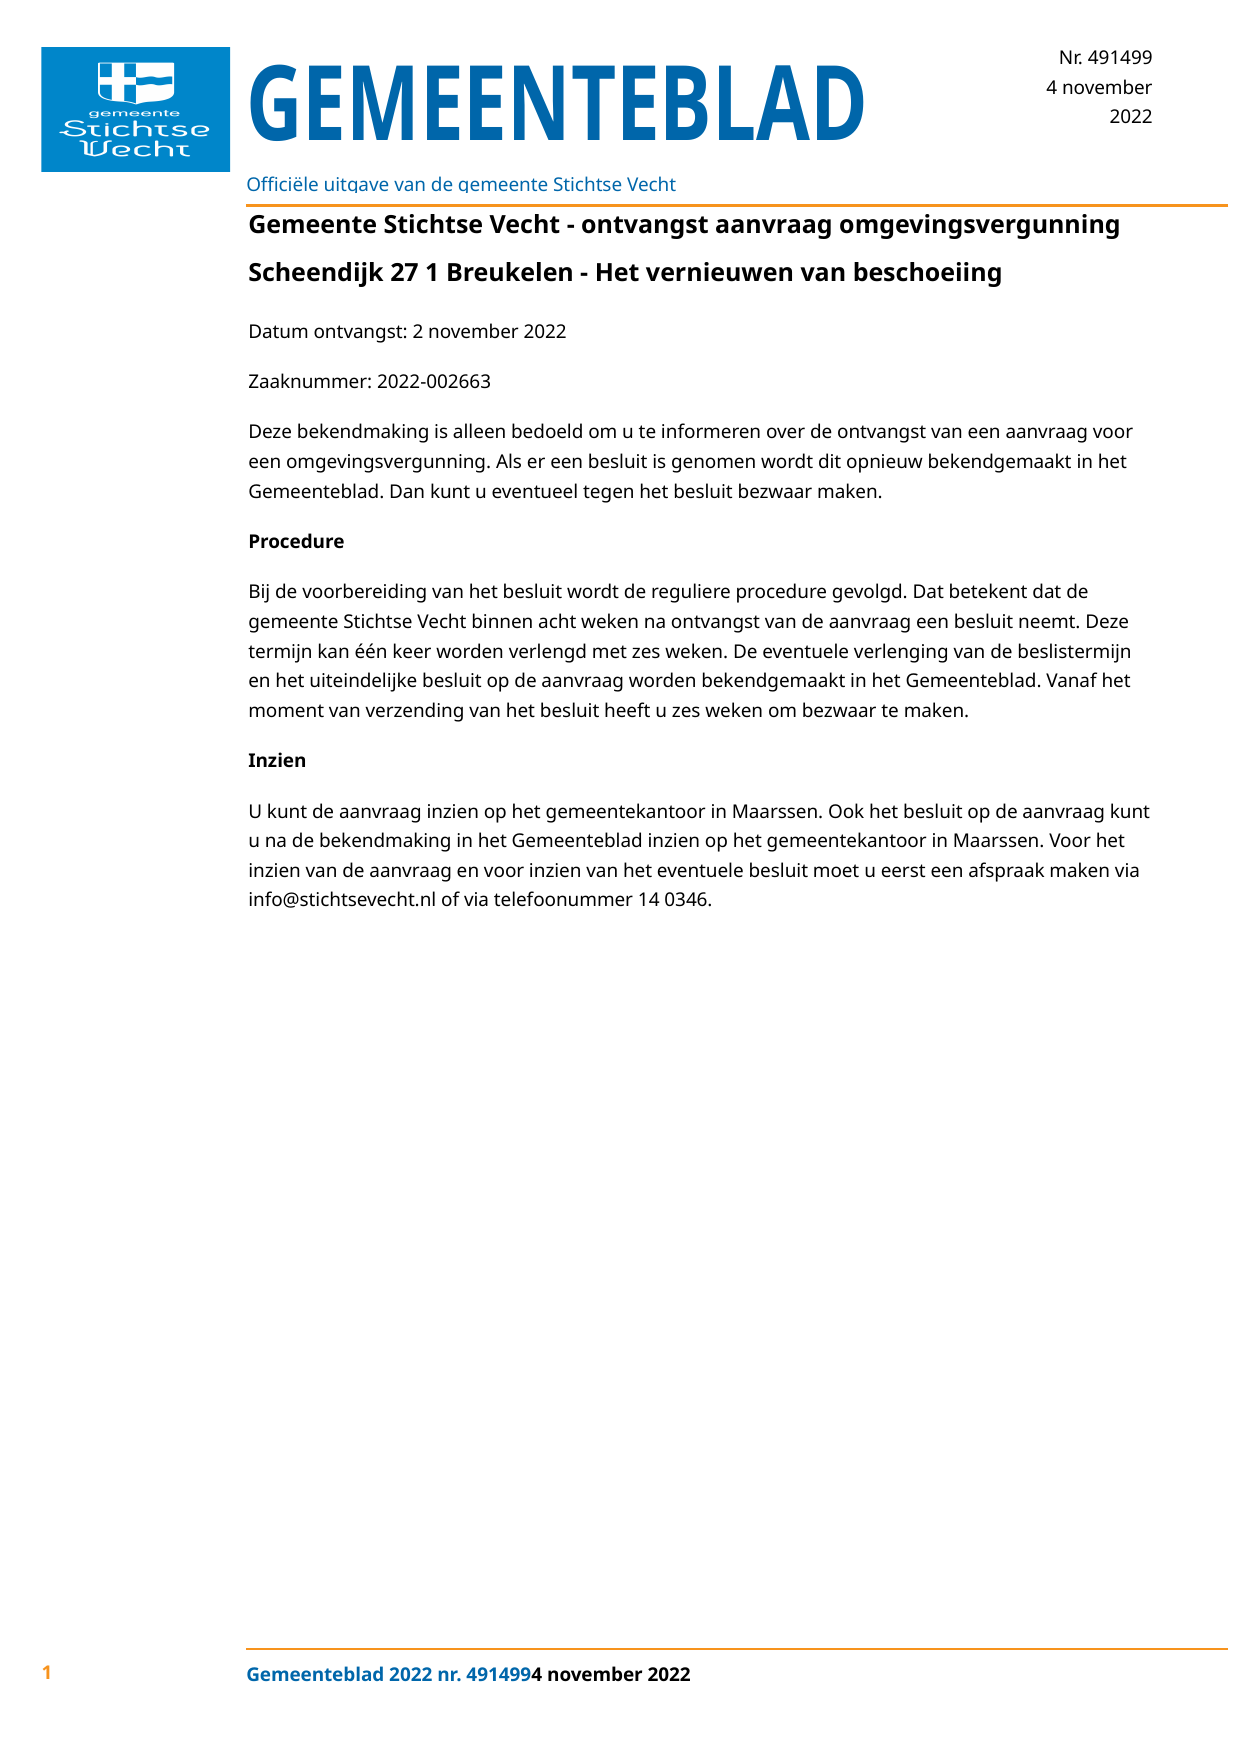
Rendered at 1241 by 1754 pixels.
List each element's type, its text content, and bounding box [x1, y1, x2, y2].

text Procedure [248, 528, 1152, 554]
text Deze bekendmaking is alleen bedoeld om u te informeren over de ontvangst van een aanvraag voor een omgevingsvergunning. Als er een besluit is genomen wordt dit opnieuw bekendgemaakt in het Gemeenteblad. Dan kunt u eventueel tegen het besluit bezwaar maken. [248, 419, 1152, 504]
text Inzien [248, 747, 1152, 773]
picture [99, 63, 135, 101]
text Datum ontvangst: 2 november 2022 [248, 318, 1152, 344]
text Zaaknummer: 2022-002663 [248, 368, 1152, 394]
text Gemeente Stichtse Vecht - ontvangst aanvraag omgevingsvergunning Scheendijk 27 1 Breukelen - Het vernieuwen van beschoeiing [248, 207, 1152, 288]
picture [137, 63, 174, 103]
text Bij de voorbereiding van het besluit wordt de reguliere procedure gevolgd. Dat betekent dat de gemeente Stichtse Vecht binnen acht weken na ontvangst van de aanvraag een besluit neemt. Deze termijn kan één keer worden verlengd met zes weken. De eventuele verlenging van de beslistermijn en het uiteindelijke besluit op de aanvraag worden bekendgemaakt in het Gemeenteblad. Vanaf het moment van verzending van het besluit heeft u zes weken om bezwaar te maken. [248, 579, 1152, 723]
text U kunt de aanvraag inzien op het gemeentekantoor in Maarssen. Ook het besluit op de aanvraag kunt u na de bekendmaking in het Gemeenteblad inzien op het gemeentekantoor in Maarssen. Voor het inzien van de aanvraag en voor inzien van het eventuele besluit moet u eerst een afspraak maken via info@stichtsevecht.nl of via telefoonummer 14 0346. [248, 798, 1152, 912]
